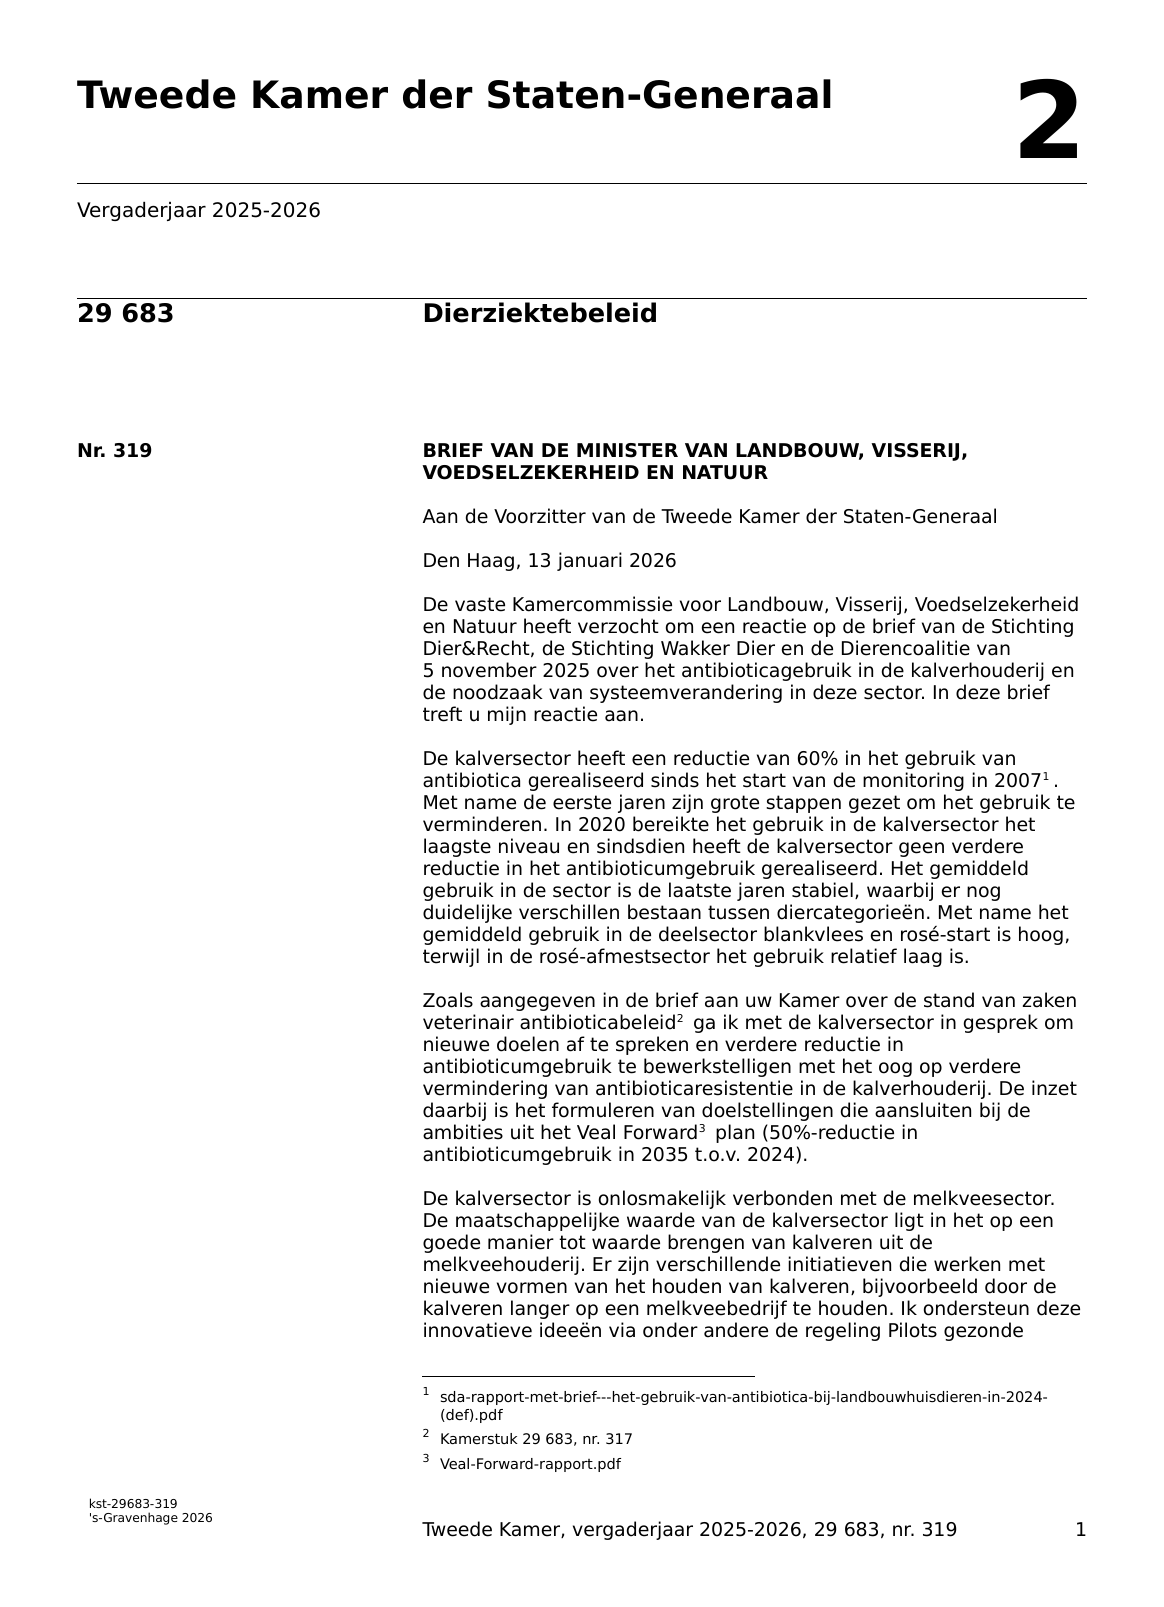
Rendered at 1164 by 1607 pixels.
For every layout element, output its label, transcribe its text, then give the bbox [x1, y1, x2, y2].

text 's-Gravenhage 2026 [88, 1511, 323, 1525]
text De kalversector heeft een reductie van 60% in het gebruik van antibiotica gerealiseerd sinds het start van de monitoring in 2007. Met name de eerste jaren zijn grote stappen gezet om het gebruik te verminderen. In 2020 bereikte het gebruik in de kalversector het laagste niveau en sindsdien heeft de kalversector geen verdere reductie in het antibioticumgebruik gerealiseerd. Het gemiddeld gebruik in de sector is de laatste jaren stabiel, waarbij er nog duidelijke verschillen bestaan tussen diercategorieën. Met name het gemiddeld gebruik in de deelsector blankvlees en rosé-start is hoog, terwijl in de rosé-afmestsector het gebruik relatief laag is. [422, 748, 1087, 968]
text Den Haag, 13 januari 2026 [422, 550, 1087, 572]
table_header Tweede Kamer der Staten-Generaal [77, 59, 886, 183]
text Aan de Voorzitter van de Tweede Kamer der Staten-Generaal [422, 506, 1087, 528]
text Zoals aangegeven in de brief aan uw Kamer over de stand van zaken veterinair antibioticabeleid ga ik met de kalversector in gesprek om nieuwe doelen af te spreken en verdere reductie in antibioticumgebruik te bewerkstelligen met het oog op verdere vermindering van antibioticaresistentie in de kalverhouderij. De inzet daarbij is het formuleren van doelstellingen die aansluiten bij de ambities uit het Veal Forward plan (50%-reductie in antibioticumgebruik in 2035 t.o.v. 2024). [422, 990, 1087, 1166]
text De vaste Kamercommissie voor Landbouw, Visserij, Voedselzekerheid en Natuur heeft verzocht om een reactie op de brief van de Stichting Dier&Recht, de Stichting Wakker Dier en de Dierencoalitie van 5 november 2025 over het antibioticagebruik in de kalverhouderij en de noodzaak van systeemverandering in deze sector. In deze brief treft u mijn reactie aan. [422, 594, 1087, 726]
text De kalversector is onlosmakelijk verbonden met de melkveesector. De maatschappelijke waarde van de kalversector ligt in het op een goede manier tot waarde brengen van kalveren uit de melkveehouderij. Er zijn verschillende initiatieven die werken met nieuwe vormen van het houden van kalveren, bijvoorbeeld door de kalveren langer op een melkveebedrijf te houden. Ik ondersteun deze innovatieve ideeën via onder andere de regeling Pilots gezonde [422, 1188, 1087, 1342]
text Veal-Forward-rapport.pdf [422, 1452, 1087, 1474]
text kst-29683-319 [88, 1497, 323, 1511]
table_cell Vergaderjaar 2025-2026 [77, 184, 1087, 298]
subtitle 29 683 Dierziektebeleid [77, 299, 1087, 329]
text Kamerstuk 29 683, nr. 317 [422, 1427, 1087, 1449]
text sda-rapport-met-brief---het-gebruik-van-antibiotica-bij-landbouwhuisdieren-in-2024-(def).pdf [422, 1385, 1087, 1424]
table_header 2 [886, 59, 1087, 183]
subtitle Nr. 319 BRIEF VAN DE MINISTER VAN LANDBOUW, VISSERIJ, VOEDSELZEKERHEID EN NATUUR [77, 440, 1087, 484]
